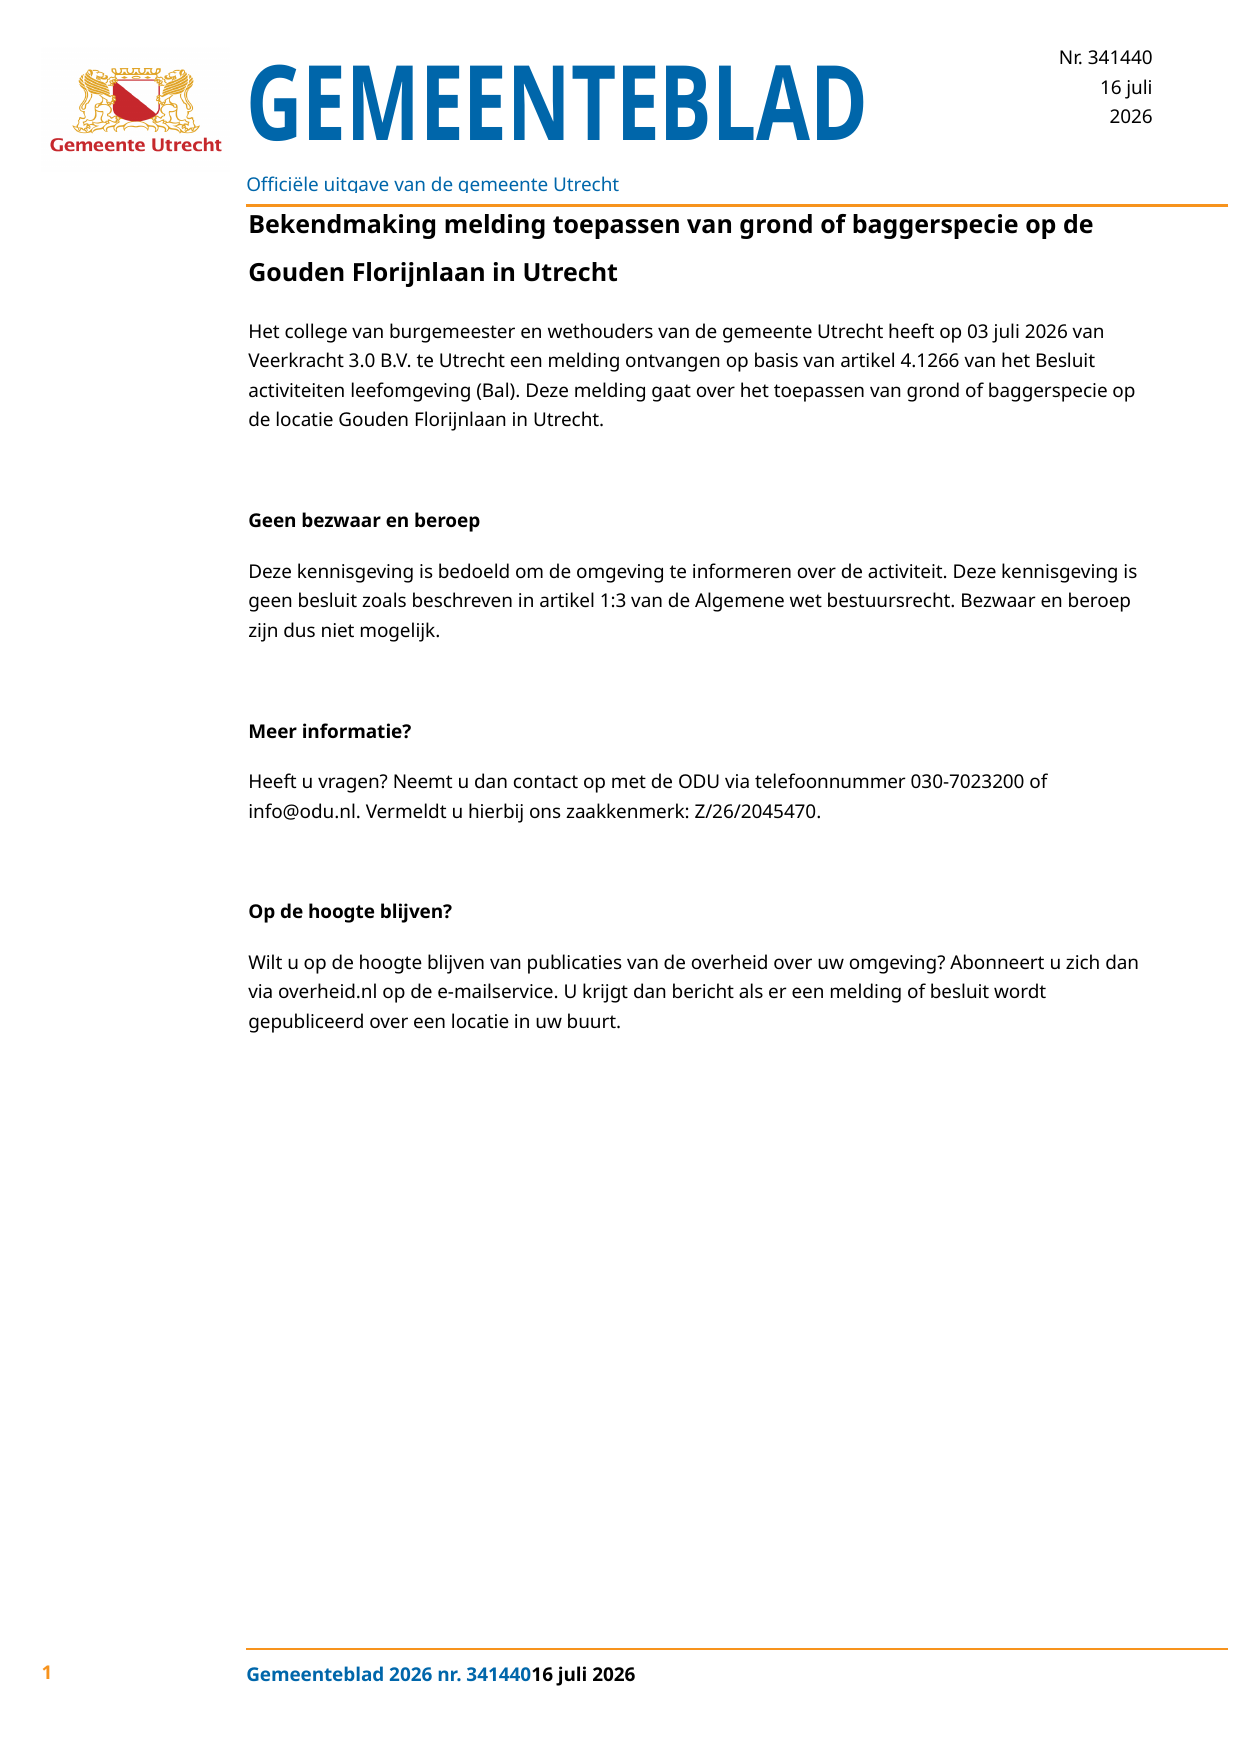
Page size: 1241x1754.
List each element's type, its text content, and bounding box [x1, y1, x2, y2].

text Deze kennisgeving is bedoeld om de omgeving te informeren over de activiteit. Deze kennisgeving is geen besluit zoals beschreven in artikel 1:3 van de Algemene wet bestuursrecht. Bezwaar en beroep zijn dus niet mogelijk. [248, 558, 1152, 643]
text Wilt u op de hoogte blijven van publicaties van de overheid over uw omgeving? Abonneert u zich dan via overheid.nl op de e-mailservice. U krijgt dan bericht als er een melding of besluit wordt gepubliceerd over een locatie in uw buurt. [248, 949, 1152, 1034]
text Het college van burgemeester en wethouders van de gemeente Utrecht heeft op 03 juli 2026 van Veerkracht 3.0 B.V. te Utrecht een melding ontvangen op basis van artikel 4.1266 van het Besluit activiteiten leefomgeving (Bal). Deze melding gaat over het toepassen van grond of baggerspecie op de locatie Gouden Florijnlaan in Utrecht. [248, 318, 1152, 432]
text Heeft u vragen? Neemt u dan contact op met de ODU via telefoonnummer 030-7023200 of info@odu.nl. Vermeldt u hierbij ons zaakkenmerk: Z/26/2045470. [248, 768, 1152, 824]
text Geen bezwaar en beroep [248, 507, 1152, 533]
picture [41, 47, 231, 172]
text Bekendmaking melding toepassen van grond of baggerspecie op de Gouden Florijnlaan in Utrecht [248, 207, 1152, 288]
text Meer informatie? [248, 718, 1152, 744]
text Op de hoogte blijven? [248, 899, 1152, 924]
